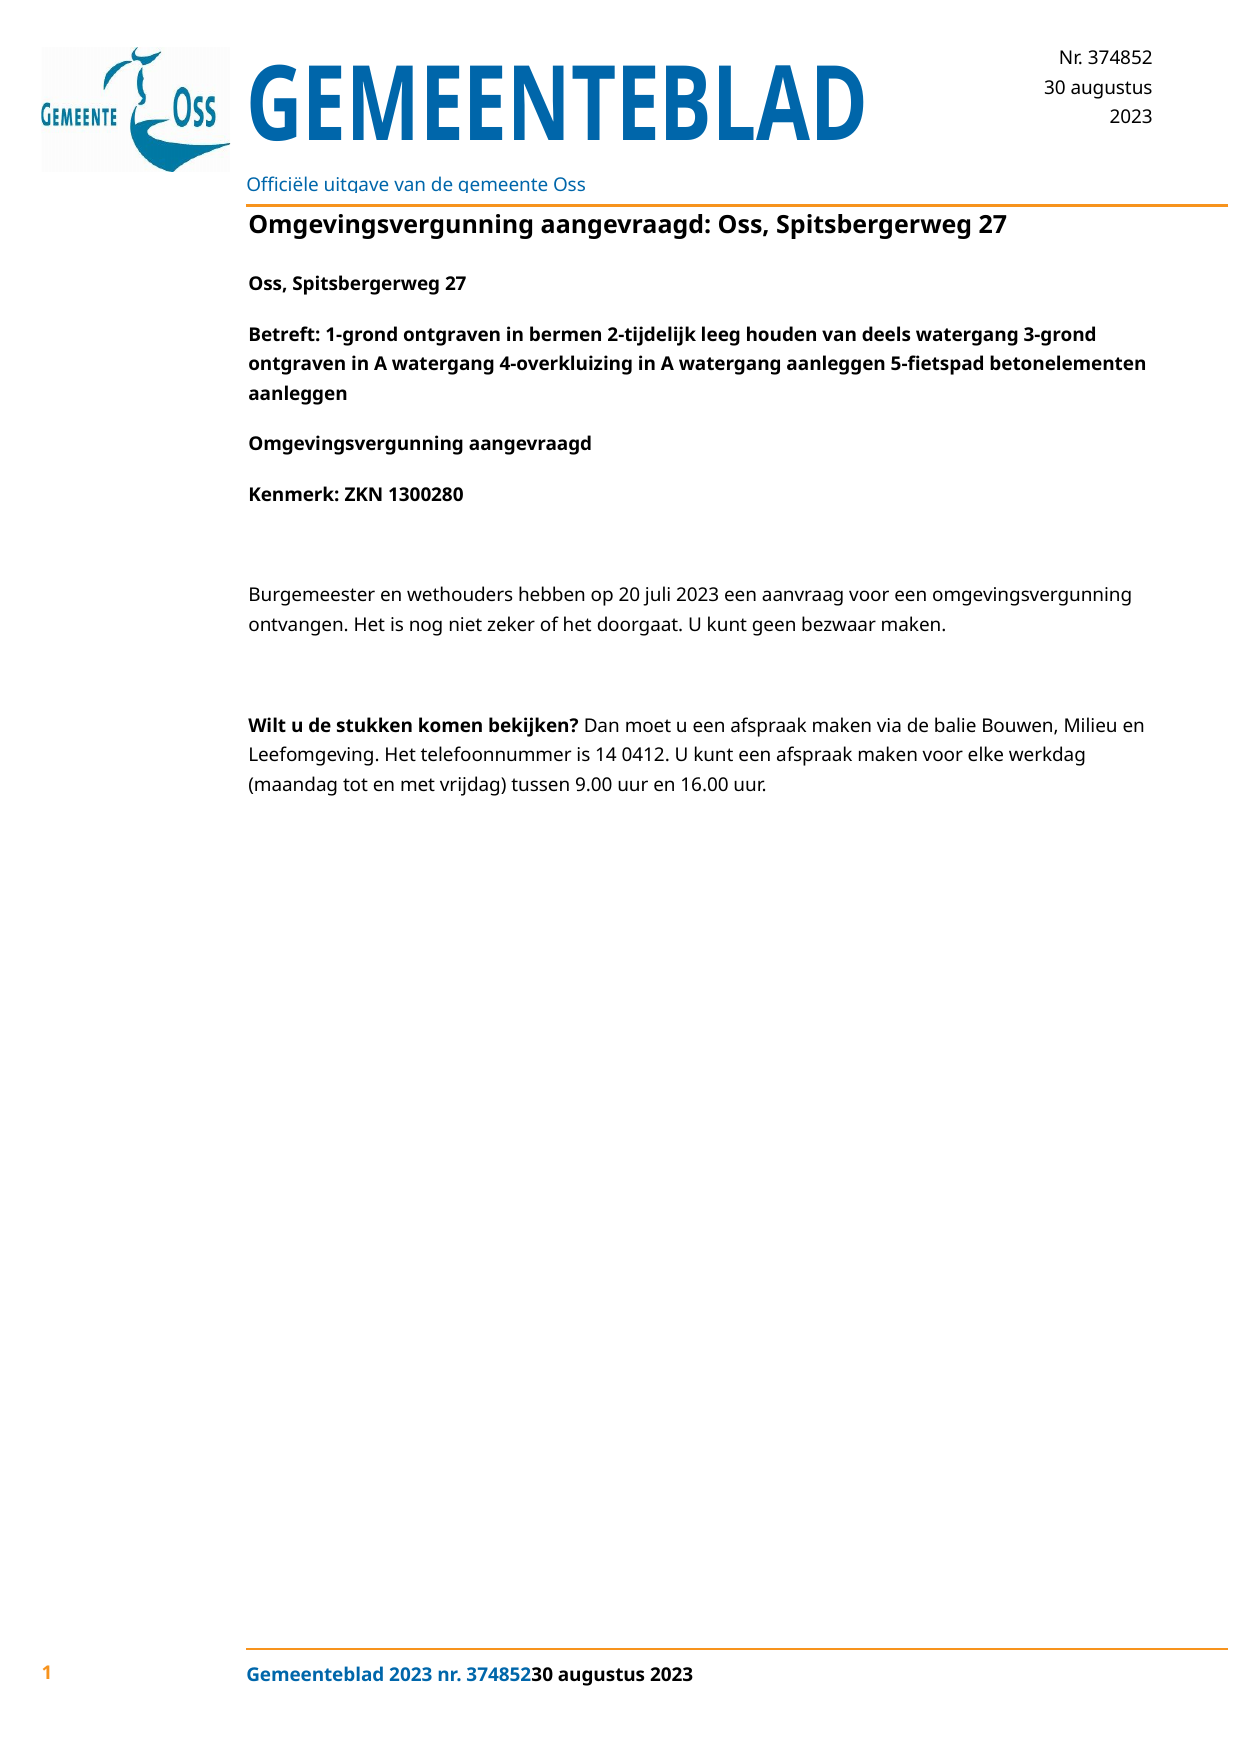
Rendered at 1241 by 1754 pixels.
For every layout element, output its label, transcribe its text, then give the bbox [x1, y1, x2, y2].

text Kenmerk: ZKN 1300280 [248, 481, 1152, 506]
text Burgemeester en wethouders hebben op 20 juli 2023 een aanvraag voor een omgevingsvergunning ontvangen. Het is nog niet zeker of het doorgaat. U kunt geen bezwaar maken. [248, 582, 1152, 637]
picture [41, 47, 231, 172]
text Omgevingsvergunning aangevraagd [248, 430, 1152, 456]
text Wilt u de stukken komen bekijken? Dan moet u een afspraak maken via de balie Bouwen, Milieu en Leefomgeving. Het telefoonnummer is 14 0412. U kunt een afspraak maken voor elke werkdag (maandag tot en met vrijdag) tussen 9.00 uur en 16.00 uur. [248, 712, 1152, 797]
text Omgevingsvergunning aangevraagd: Oss, Spitsbergerweg 27 [248, 207, 1152, 241]
text Betreft: 1-grond ontgraven in bermen 2-tijdelijk leeg houden van deels watergang 3-grond ontgraven in A watergang 4-overkluizing in A watergang aanleggen 5-fietspad betonelementen aanleggen [248, 321, 1152, 406]
text Oss, Spitsbergerweg 27 [248, 270, 1152, 296]
